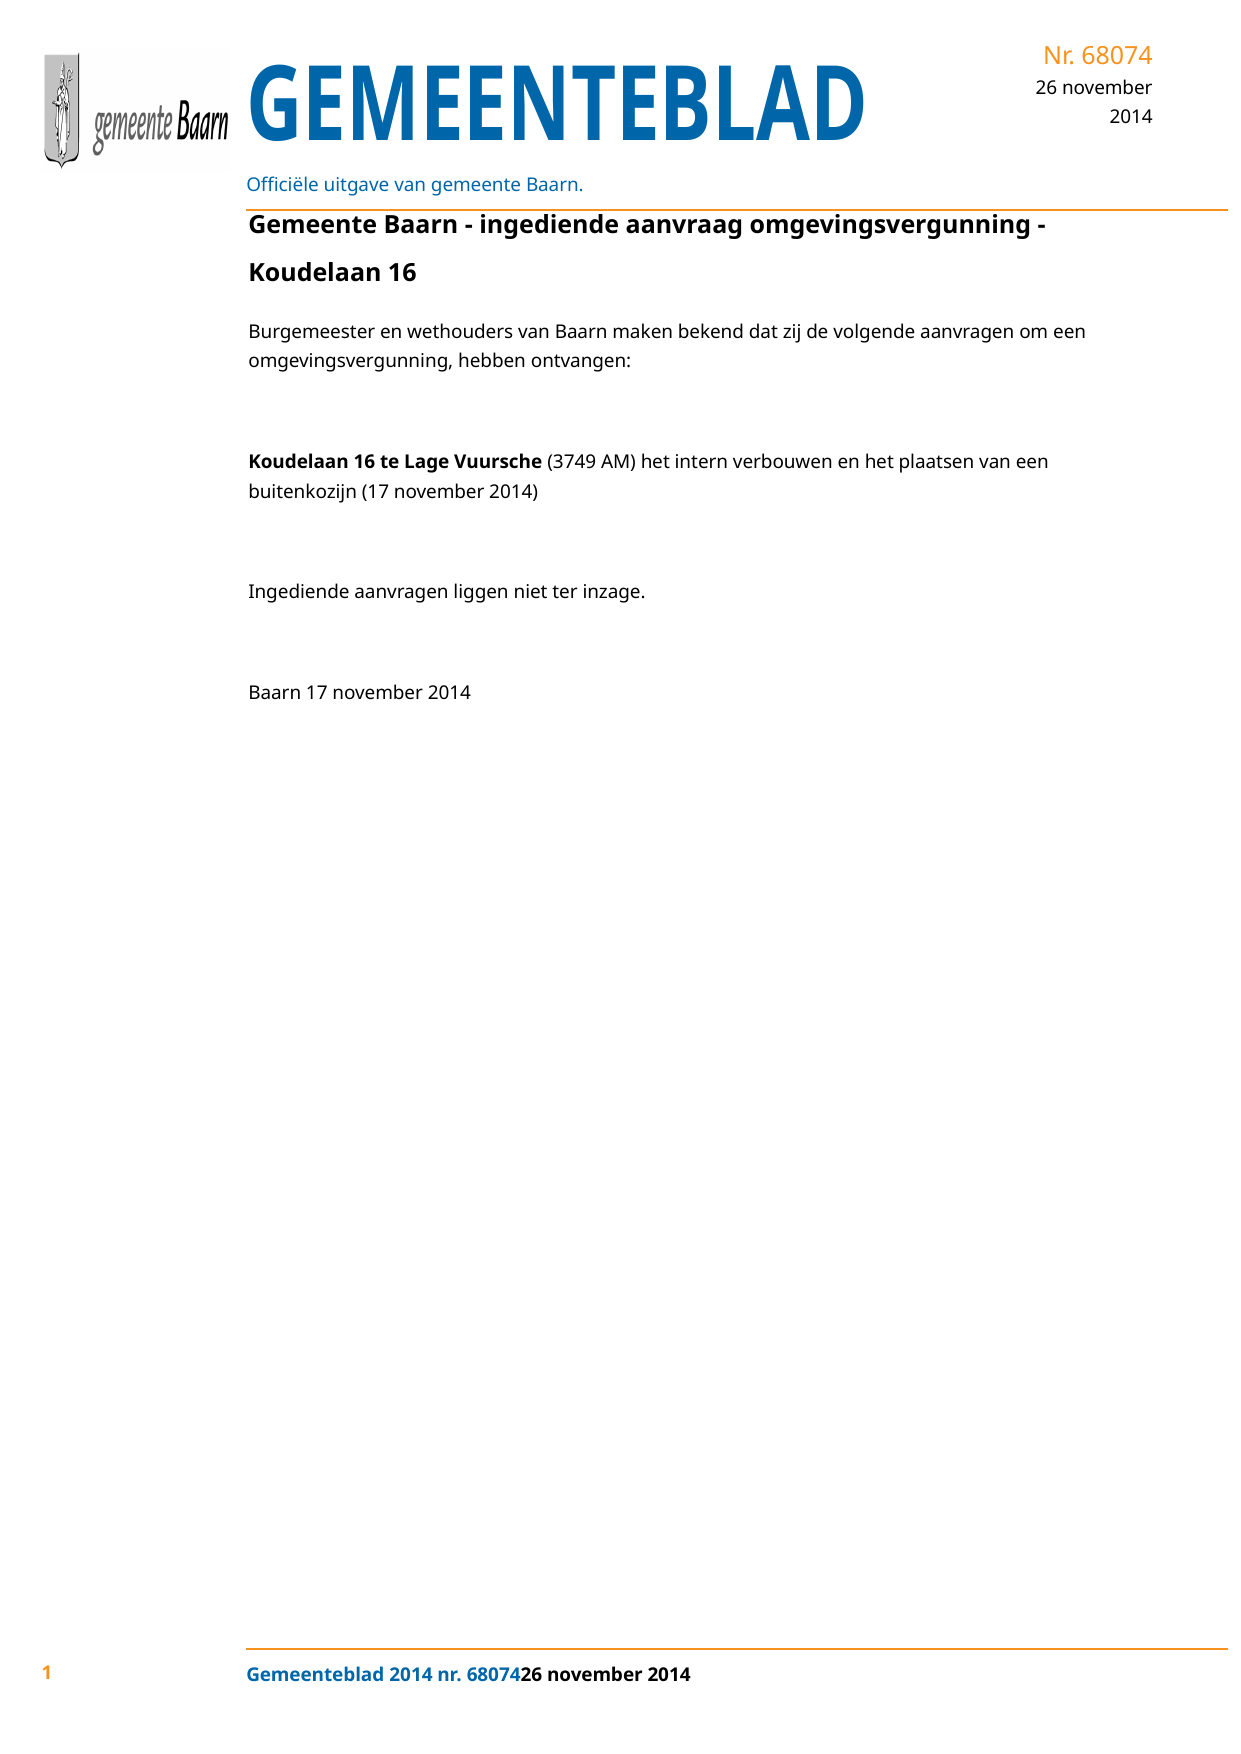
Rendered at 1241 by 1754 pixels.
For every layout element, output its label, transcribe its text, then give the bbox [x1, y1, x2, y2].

text Koudelaan 16 te Lage Vuursche (3749 AM) het intern verbouwen en het plaatsen van een buitenkozijn (17 november 2014) [248, 448, 1152, 504]
text Baarn 17 november 2014 [248, 679, 1152, 705]
text Gemeente Baarn - ingediende aanvraag omgevingsvergunning - Koudelaan 16 [248, 211, 1152, 288]
picture [41, 47, 231, 172]
text Burgemeester en wethouders van Baarn maken bekend dat zij de volgende aanvragen om een omgevingsvergunning, hebben ontvangen: [248, 318, 1152, 373]
text Ingediende aanvragen liggen niet ter inzage. [248, 579, 1152, 604]
